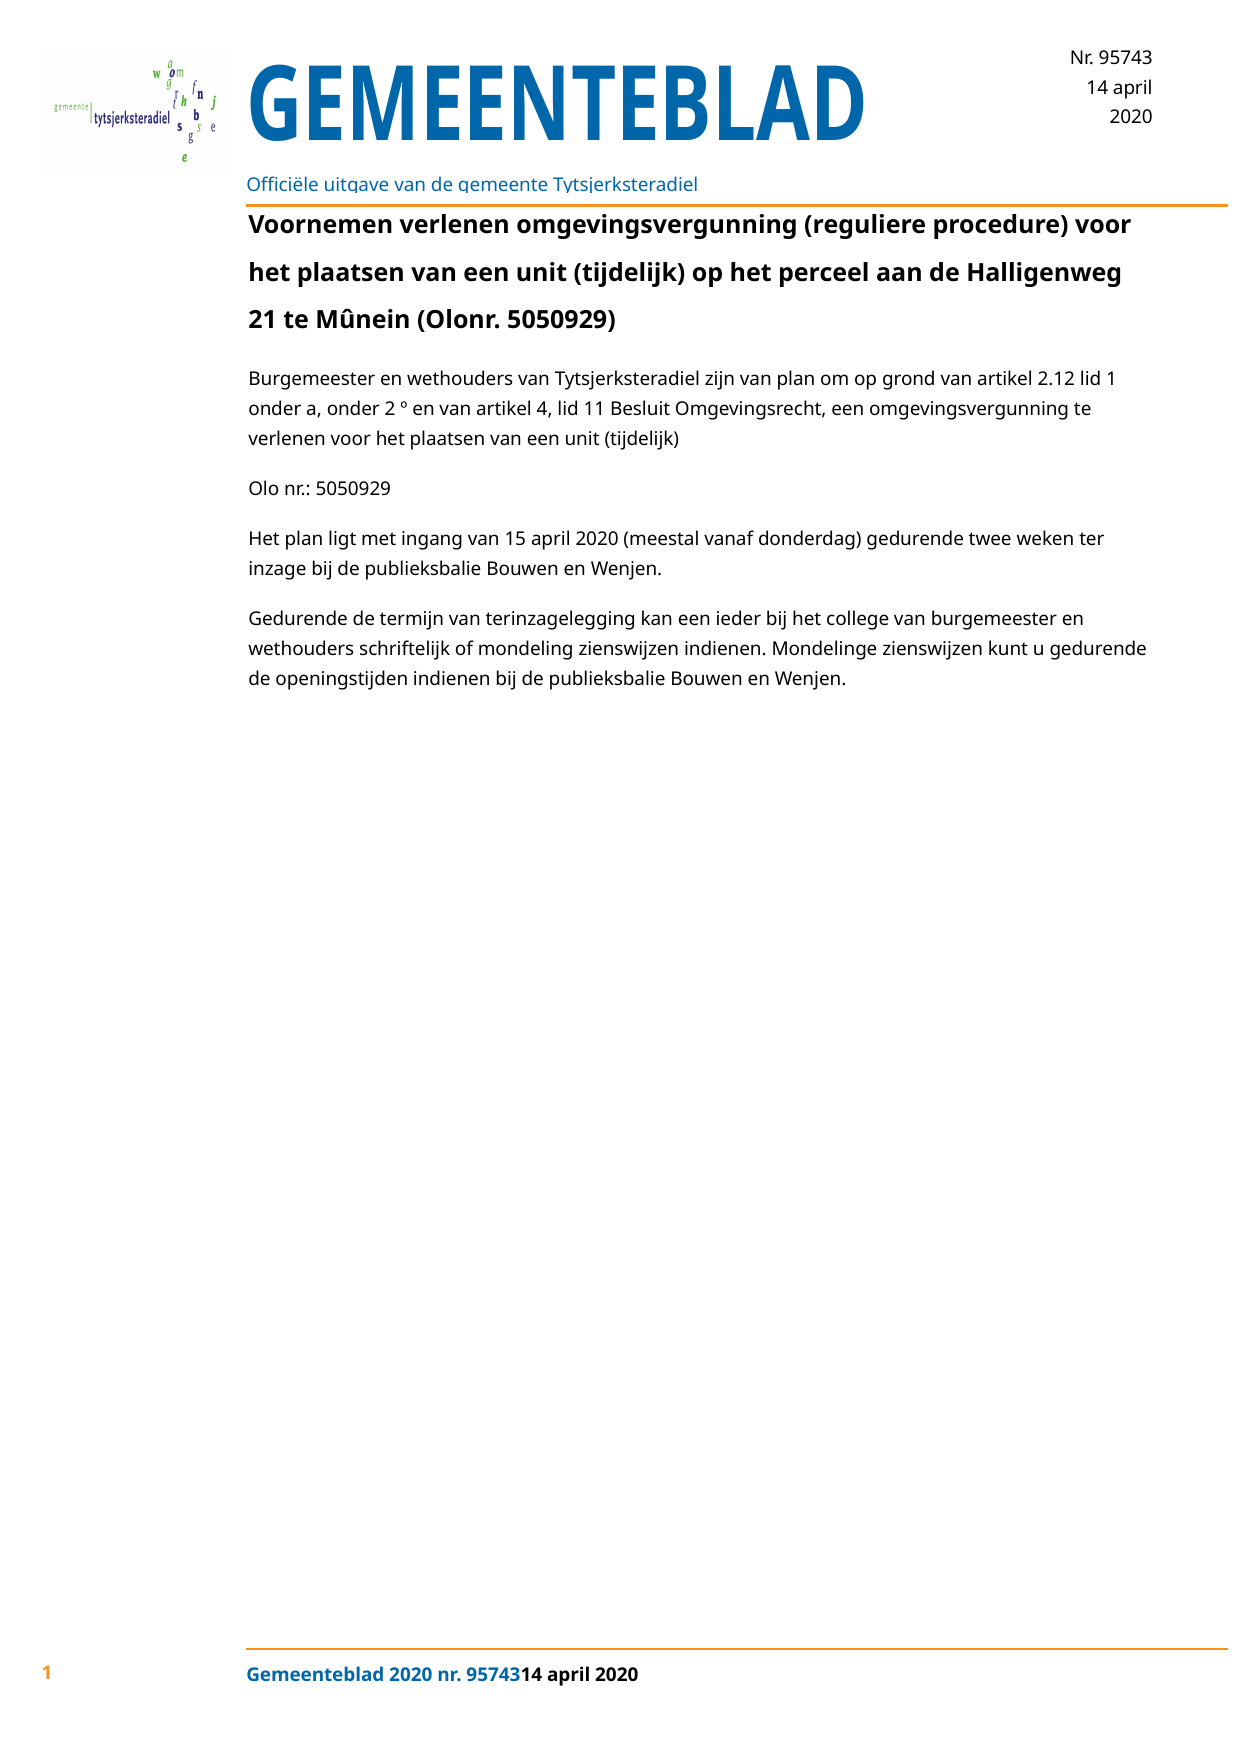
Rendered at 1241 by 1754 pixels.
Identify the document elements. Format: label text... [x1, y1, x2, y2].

text Olo nr.: 5050929 [248, 475, 1152, 501]
text Gedurende de termijn van terinzagelegging kan een ieder bij het college van burgemeester en wethouders schriftelijk of mondeling zienswijzen indienen. Mondelinge zienswijzen kunt u gedurende de openingstijden indienen bij de publieksbalie Bouwen en Wenjen. [248, 606, 1152, 690]
text Voornemen verlenen omgevingsvergunning (reguliere procedure) voor het plaatsen van een unit (tijdelijk) op het perceel aan de Halligenweg 21 te Mûnein (Olonr. 5050929) [248, 207, 1152, 336]
picture [41, 47, 231, 172]
text Burgemeester en wethouders van Tytsjerksteradiel zijn van plan om op grond van artikel 2.12 lid 1 onder a, onder 2 º en van artikel 4, lid 11 Besluit Omgevingsrecht, een omgevingsvergunning te verlenen voor het plaatsen van een unit (tijdelijk) [248, 366, 1152, 450]
text Het plan ligt met ingang van 15 april 2020 (meestal vanaf donderdag) gedurende twee weken ter inzage bij de publieksbalie Bouwen en Wenjen. [248, 526, 1152, 581]
